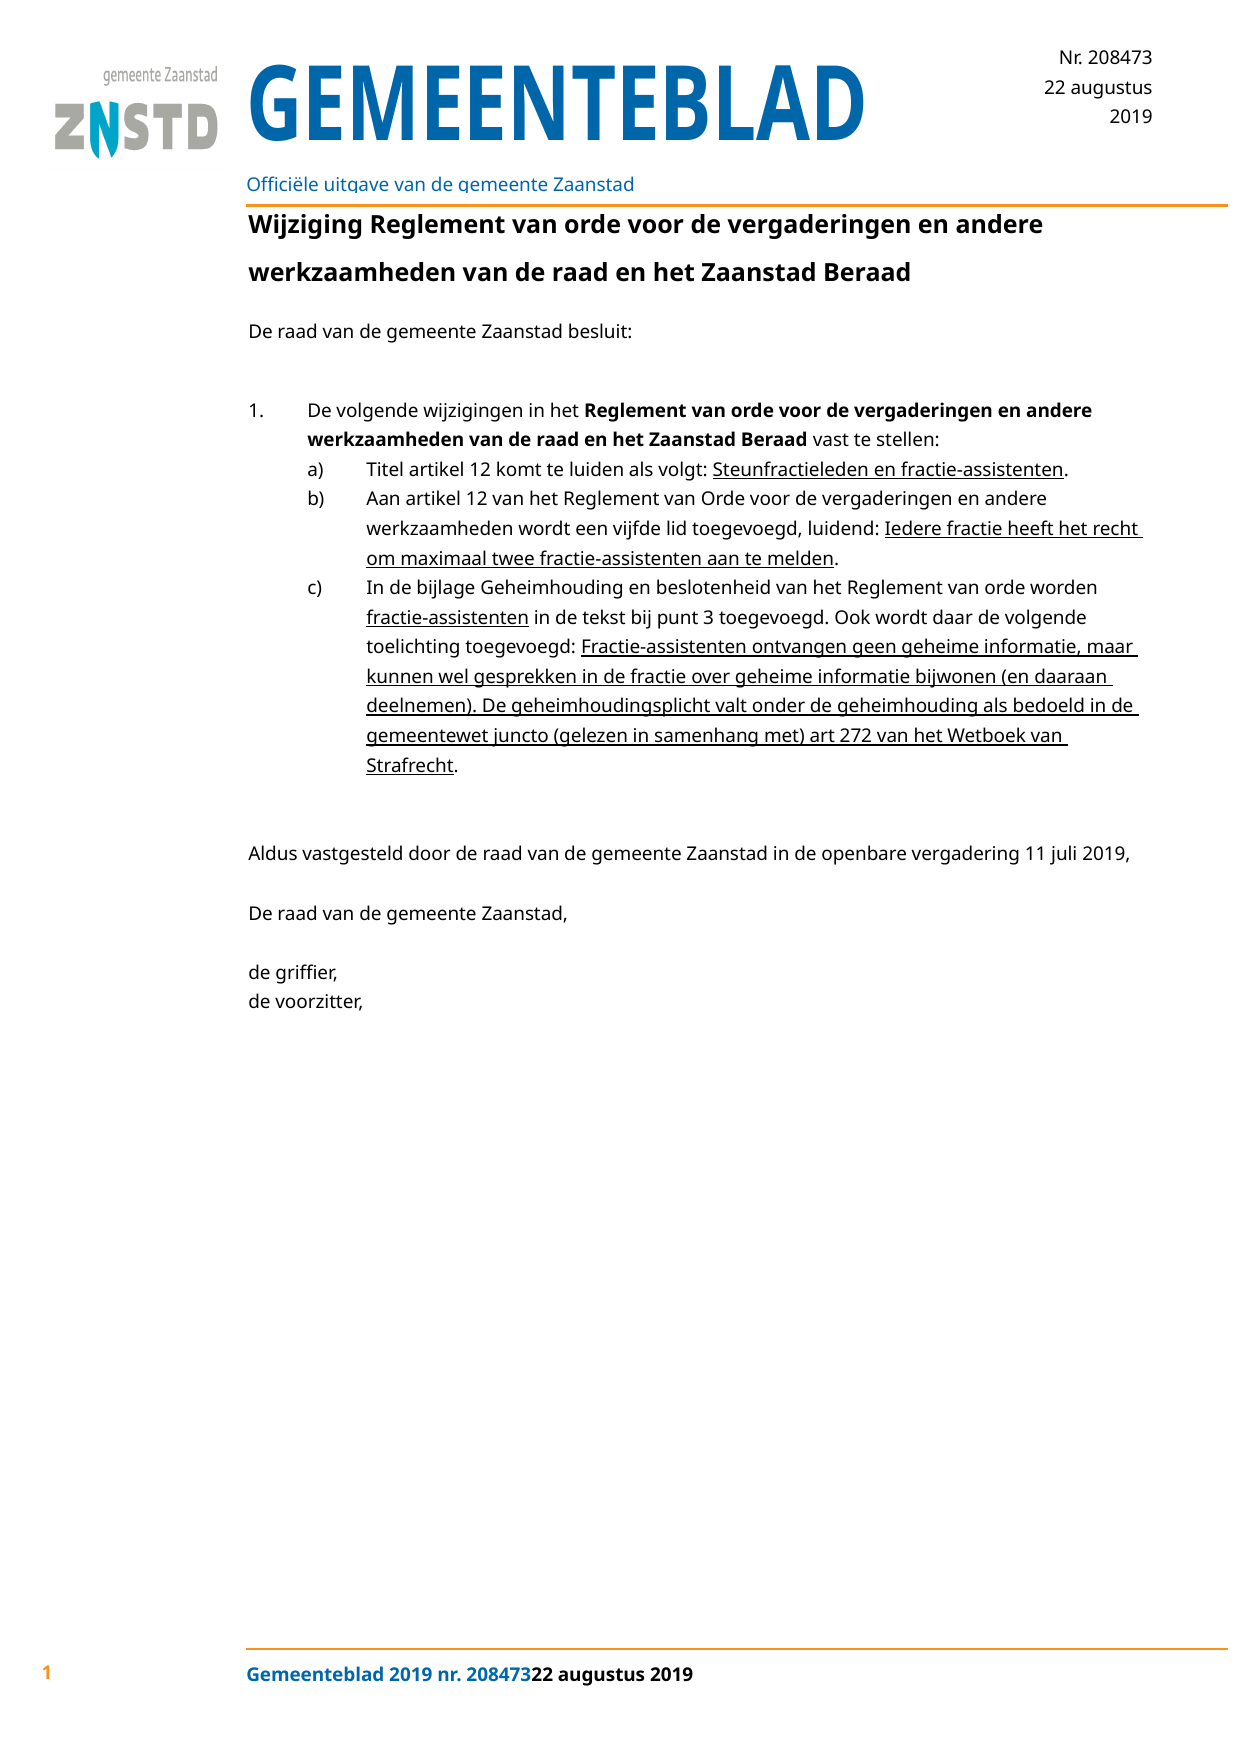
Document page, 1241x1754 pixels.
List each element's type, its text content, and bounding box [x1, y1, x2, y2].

text Aldus vastgesteld door de raad van de gemeente Zaanstad in de openbare vergadering 11 juli 2019, [248, 841, 1152, 866]
picture [41, 47, 231, 172]
text De raad van de gemeente Zaanstad, [248, 900, 1152, 925]
text de voorzitter, [248, 988, 1152, 1014]
list De volgende wijzigingen in het Reglement van orde voor de vergaderingen en andere werkzaamheden van de raad en het Zaanstad Beraad vast te stellen: [248, 397, 1152, 452]
list Titel artikel 12 komt te luiden als volgt: Steunfractieleden en fractie-assistenten. [307, 456, 1152, 482]
text de griffier, [248, 959, 1152, 984]
text Wijziging Reglement van orde voor de vergaderingen en andere werkzaamheden van de raad en het Zaanstad Beraad [248, 207, 1152, 288]
text De raad van de gemeente Zaanstad besluit: [248, 318, 1152, 344]
list In de bijlage Geheimhouding en beslotenheid van het Reglement van orde worden fractie-assistenten in de tekst bij punt 3 toegevoegd. Ook wordt daar de volgende toelichting toegevoegd: Fractie-assistenten ontvangen geen geheime informatie, maar kunnen wel gesprekken in de fractie over geheime informatie bijwonen (en daaraan deelnemen). De geheimhoudingsplicht valt onder de geheimhouding als bedoeld in de gemeentewet juncto (gelezen in samenhang met) art 272 van het Wetboek van Strafrecht. [307, 574, 1152, 777]
list Aan artikel 12 van het Reglement van Orde voor de vergaderingen en andere werkzaamheden wordt een vijfde lid toegevoegd, luidend: Iedere fractie heeft het recht om maximaal twee fractie-assistenten aan te melden. [307, 486, 1152, 570]
